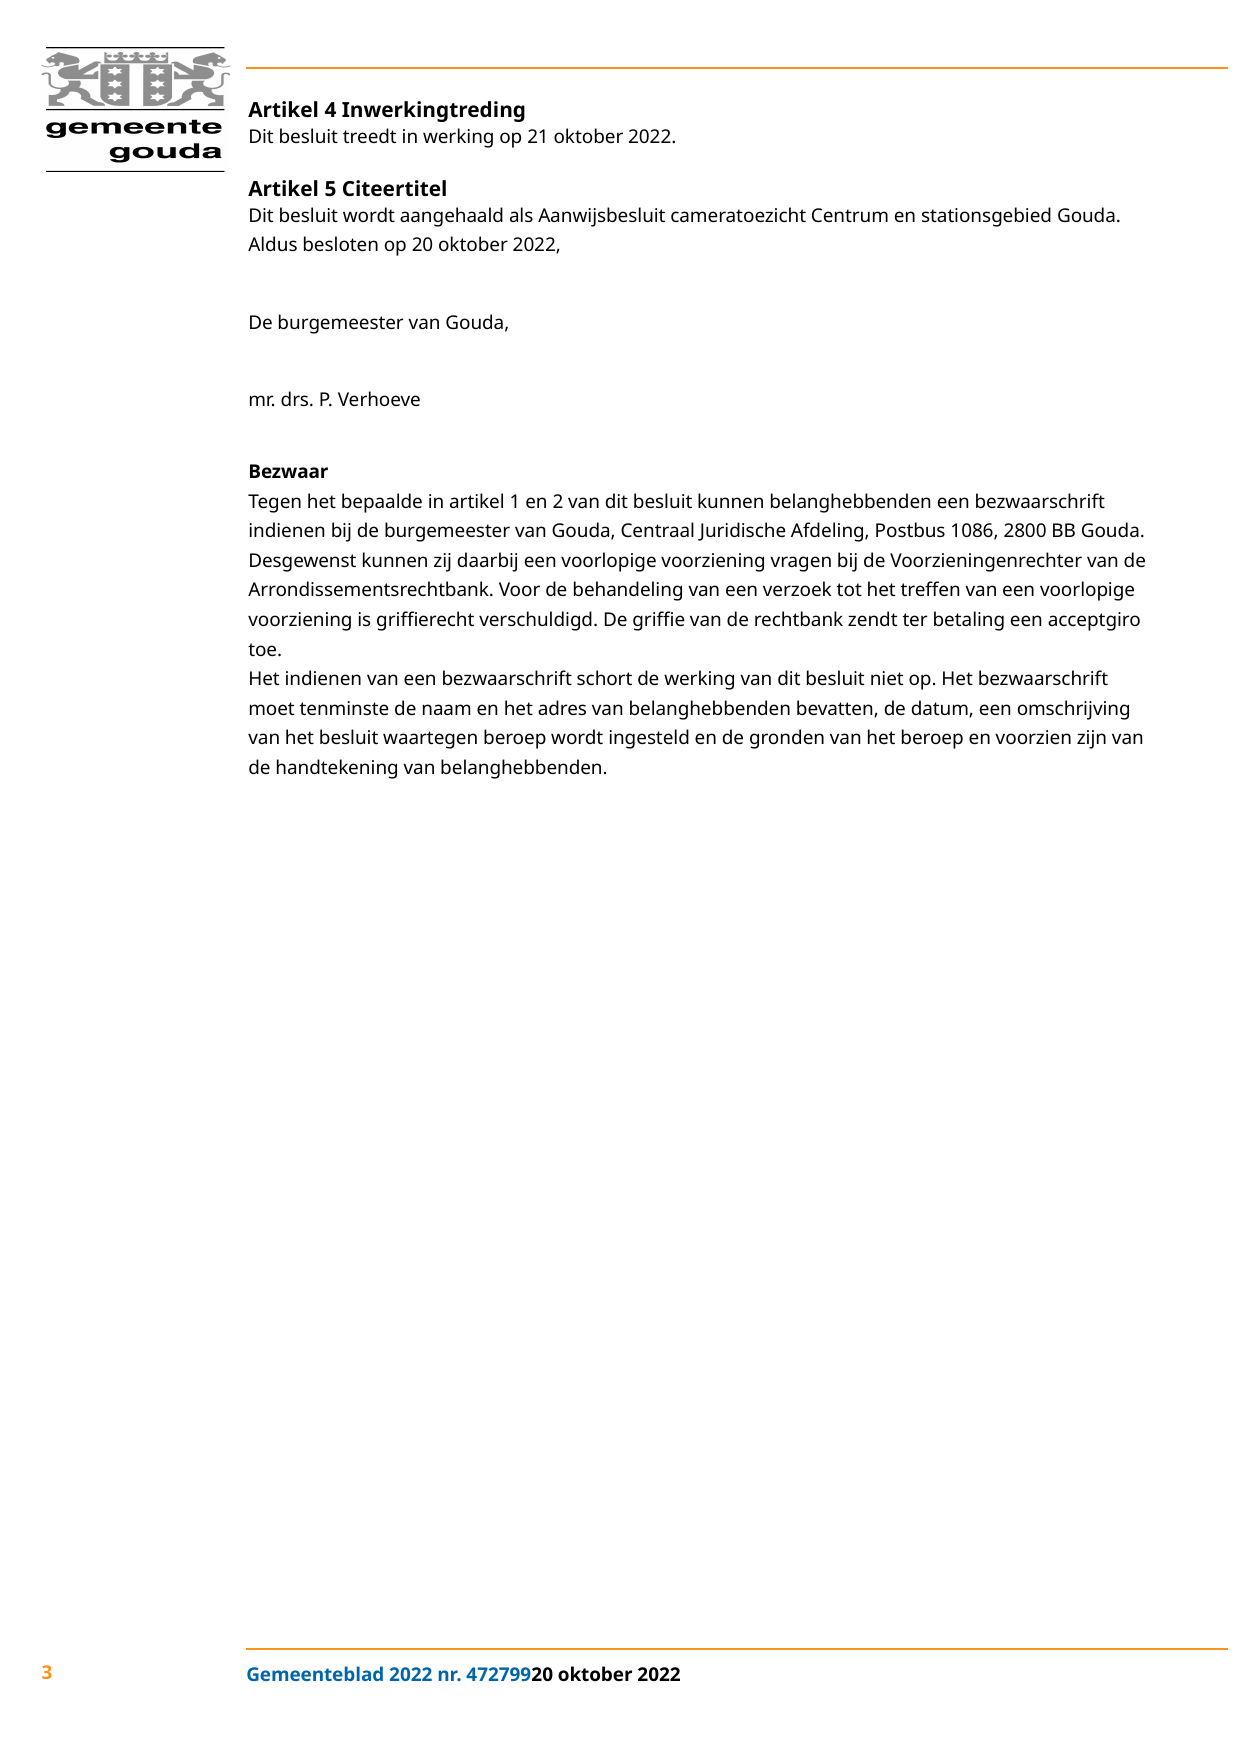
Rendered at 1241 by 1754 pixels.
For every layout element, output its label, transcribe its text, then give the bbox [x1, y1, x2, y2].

text mr. drs. P. Verhoeve [248, 386, 1152, 412]
text Dit besluit treedt in werking op 21 oktober 2022. [248, 123, 1152, 149]
text Artikel 5 Citeertitel [248, 174, 1152, 202]
text Aldus besloten op 20 oktober 2022, [248, 232, 1152, 257]
text Tegen het bepaalde in artikel 1 en 2 van dit besluit kunnen belanghebbenden een bezwaarschrift indienen bij de burgemeester van Gouda, Centraal Juridische Afdeling, Postbus 1086, 2800 BB Gouda. Desgewenst kunnen zij daarbij een voorlopige voorziening vragen bij de Voorzieningenrechter van de Arrondissementsrechtbank. Voor de behandeling van een verzoek tot het treffen van een voorlopige voorziening is griffierecht verschuldigd. De griffie van de rechtbank zendt ter betaling een acceptgiro toe. [248, 488, 1152, 662]
text Het indienen van een bezwaarschrift schort de werking van dit besluit niet op. Het bezwaarschrift moet tenminste de naam en het adres van belanghebbenden bevatten, de datum, een omschrijving van het besluit waartegen beroep wordt ingesteld en de gronden van het beroep en voorzien zijn van de handtekening van belanghebbenden. [248, 665, 1152, 780]
text Dit besluit wordt aangehaald als Aanwijsbesluit cameratoezicht Centrum en stationsgebied Gouda. [248, 202, 1152, 228]
text Artikel 4 Inwerkingtreding [248, 95, 1152, 123]
text Bezwaar [248, 458, 1152, 484]
picture [41, 47, 231, 172]
text De burgemeester van Gouda, [248, 309, 1152, 334]
